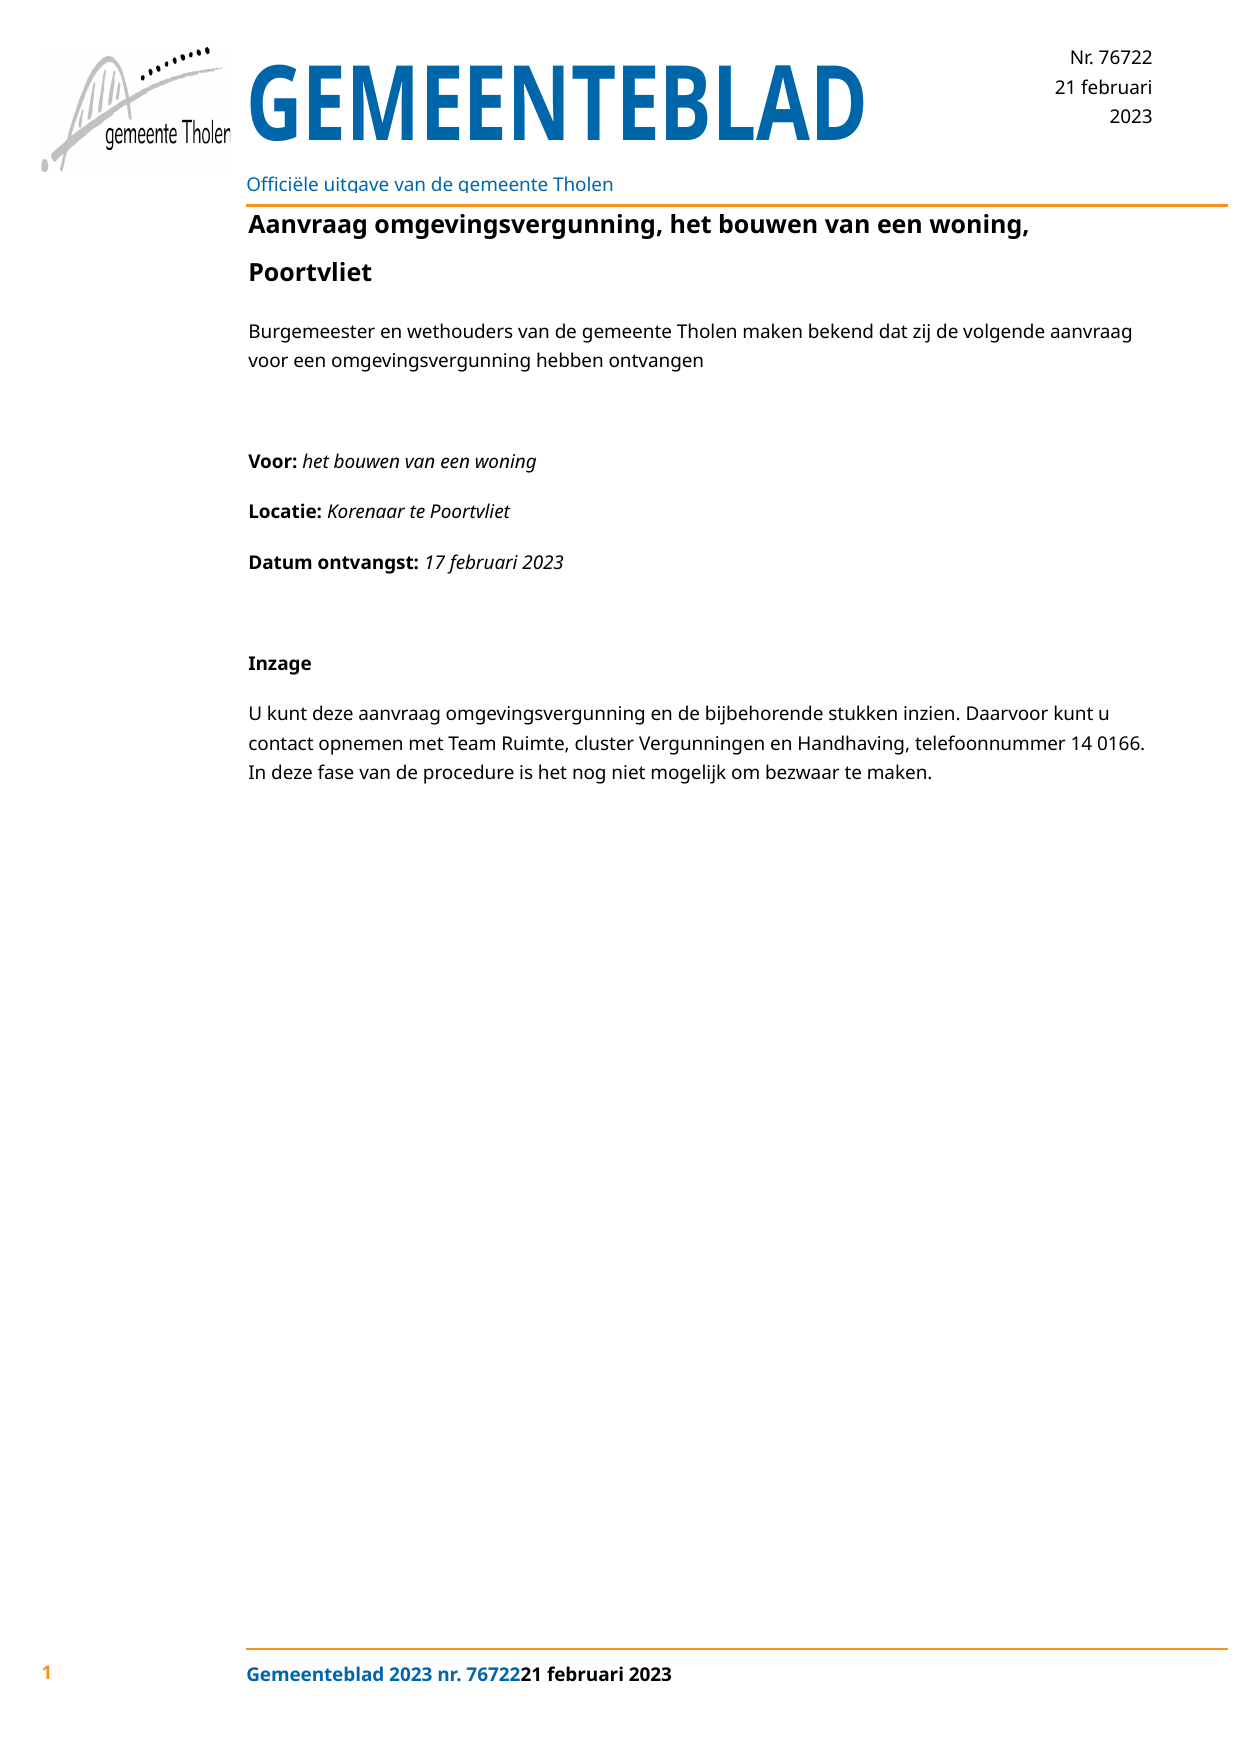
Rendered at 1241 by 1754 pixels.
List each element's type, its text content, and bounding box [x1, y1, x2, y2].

text Aanvraag omgevingsvergunning, het bouwen van een woning, Poortvliet [248, 207, 1152, 288]
text U kunt deze aanvraag omgevingsvergunning en de bijbehorende stukken inzien. Daarvoor kunt u contact opnemen met Team Ruimte, cluster Vergunningen en Handhaving, telefoonnummer 14 0166. In deze fase van de procedure is het nog niet mogelijk om bezwaar te maken. [248, 700, 1152, 785]
picture [41, 47, 231, 172]
text Datum ontvangst: 17 februari 2023 [248, 549, 1152, 575]
text Voor: het bouwen van een woning [248, 448, 1152, 474]
text Burgemeester en wethouders van de gemeente Tholen maken bekend dat zij de volgende aanvraag voor een omgevingsvergunning hebben ontvangen [248, 318, 1152, 373]
text Inzage [248, 650, 1152, 676]
text Locatie: Korenaar te Poortvliet [248, 499, 1152, 524]
